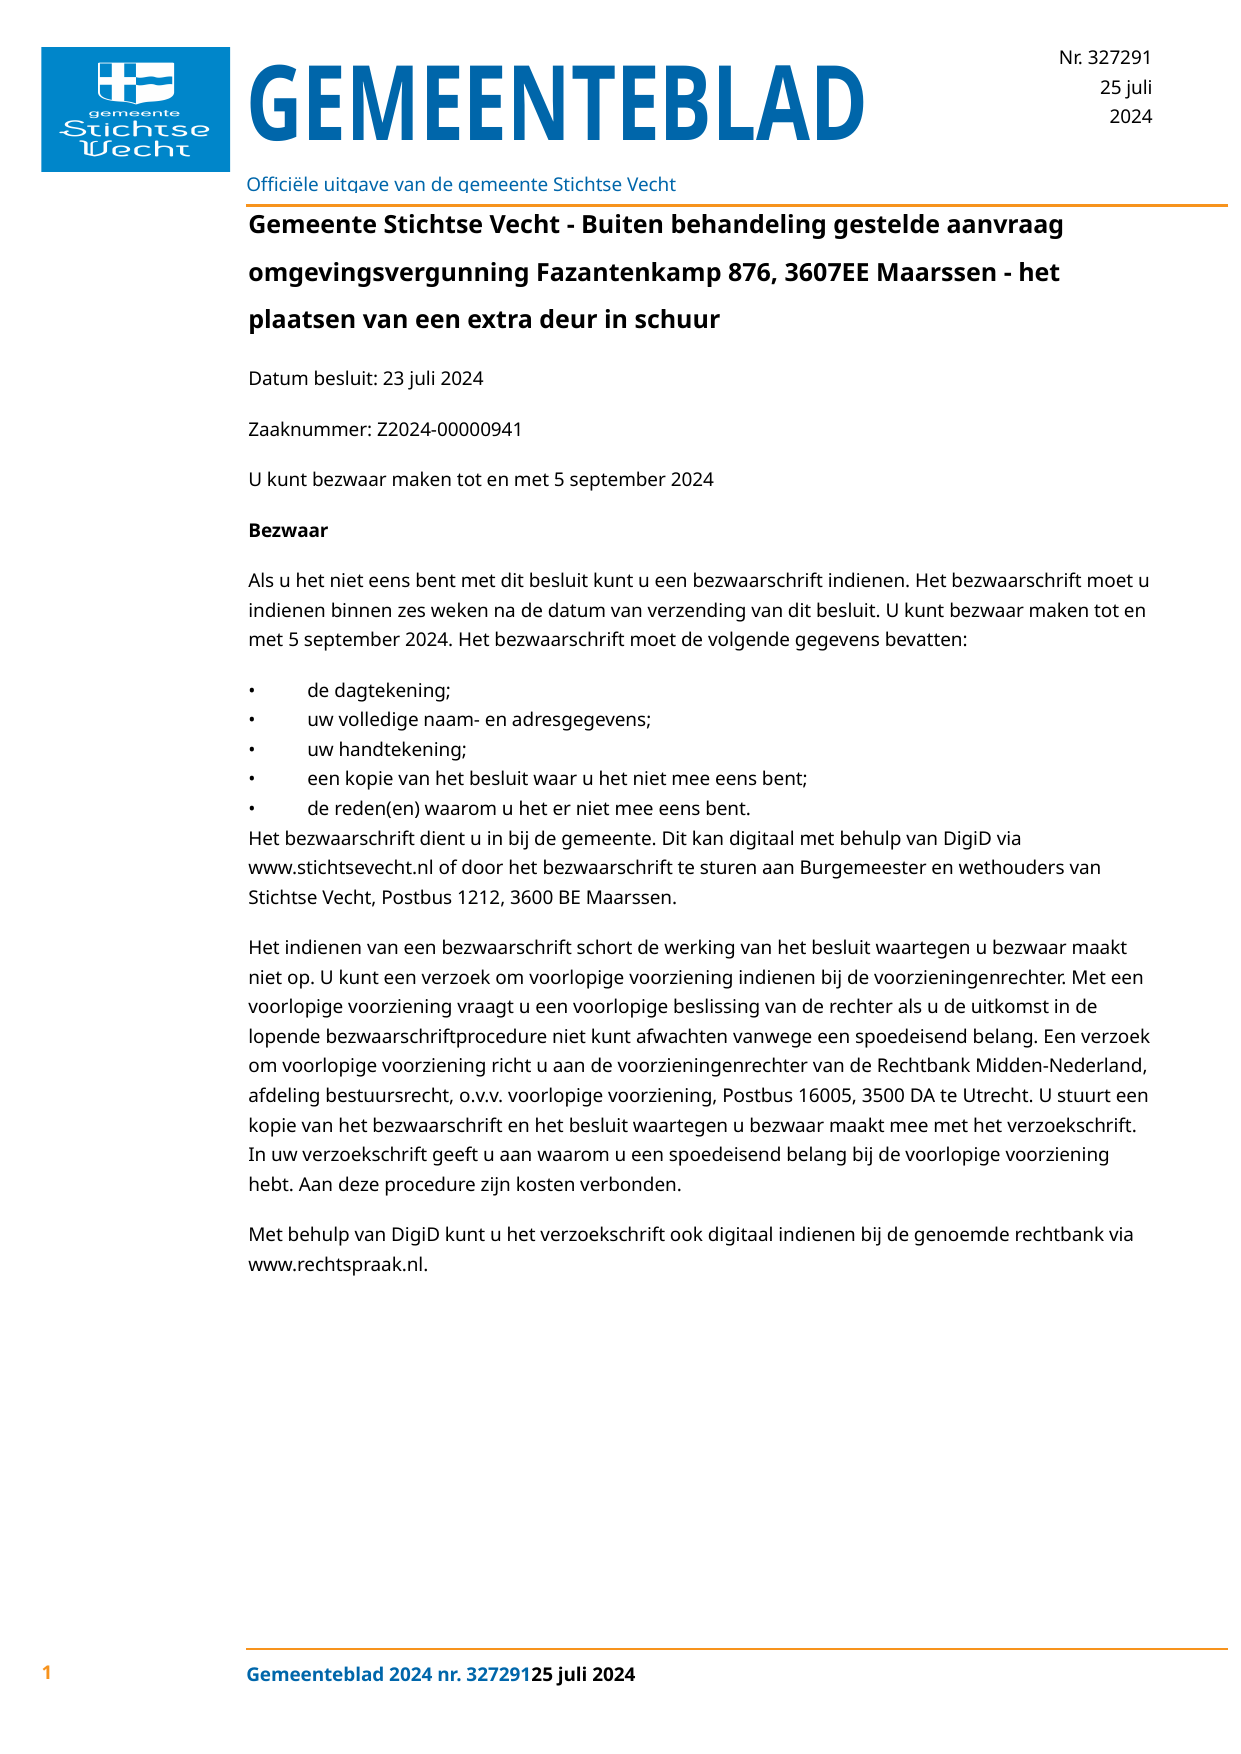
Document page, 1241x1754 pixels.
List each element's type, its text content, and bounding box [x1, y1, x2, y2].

text U kunt bezwaar maken tot en met 5 september 2024 [248, 466, 1152, 492]
text Het indienen van een bezwaarschrift schort de werking van het besluit waartegen u bezwaar maakt niet op. U kunt een verzoek om voorlopige voorziening indienen bij de voorzieningenrechter. Met een voorlopige voorziening vraagt u een voorlopige beslissing van de rechter als u de uitkomst in de lopende bezwaarschriftprocedure niet kunt afwachten vanwege een spoedeisend belang. Een verzoek om voorlopige voorziening richt u aan de voorzieningenrechter van de Rechtbank Midden-Nederland, afdeling bestuursrecht, o.v.v. voorlopige voorziening, Postbus 16005, 3500 DA te Utrecht. U stuurt een kopie van het bezwaarschrift en het besluit waartegen u bezwaar maakt mee met het verzoekschrift. In uw verzoekschrift geeft u aan waarom u een spoedeisend belang bij de voorlopige voorziening hebt. Aan deze procedure zijn kosten verbonden. [248, 934, 1152, 1197]
list de dagtekening; [248, 677, 1152, 702]
text Datum besluit: 23 juli 2024 [248, 366, 1152, 391]
text Zaaknummer: Z2024-00000941 [248, 416, 1152, 442]
picture [99, 63, 135, 101]
list uw handtekening; [248, 736, 1152, 762]
text Bezwaar [248, 517, 1152, 542]
list uw volledige naam- en adresgegevens; [248, 706, 1152, 732]
picture [137, 63, 174, 103]
text Als u het niet eens bent met dit besluit kunt u een bezwaarschrift indienen. Het bezwaarschrift moet u indienen binnen zes weken na de datum van verzending van dit besluit. U kunt bezwaar maken tot en met 5 september 2024. Het bezwaarschrift moet de volgende gegevens bevatten: [248, 567, 1152, 652]
list de reden(en) waarom u het er niet mee eens bent. [248, 795, 1152, 821]
text Het bezwaarschrift dient u in bij de gemeente. Dit kan digitaal met behulp van DigiD via www.stichtsevecht.nl of door het bezwaarschrift te sturen aan Burgemeester en wethouders van Stichtse Vecht, Postbus 1212, 3600 BE Maarssen. [248, 825, 1152, 909]
list een kopie van het besluit waar u het niet mee eens bent; [248, 766, 1152, 791]
text Met behulp van DigiD kunt u het verzoekschrift ook digitaal indienen bij de genoemde rechtbank via www.rechtspraak.nl. [248, 1221, 1152, 1277]
text Gemeente Stichtse Vecht - Buiten behandeling gestelde aanvraag omgevingsvergunning Fazantenkamp 876, 3607EE Maarssen - het plaatsen van een extra deur in schuur [248, 207, 1152, 336]
